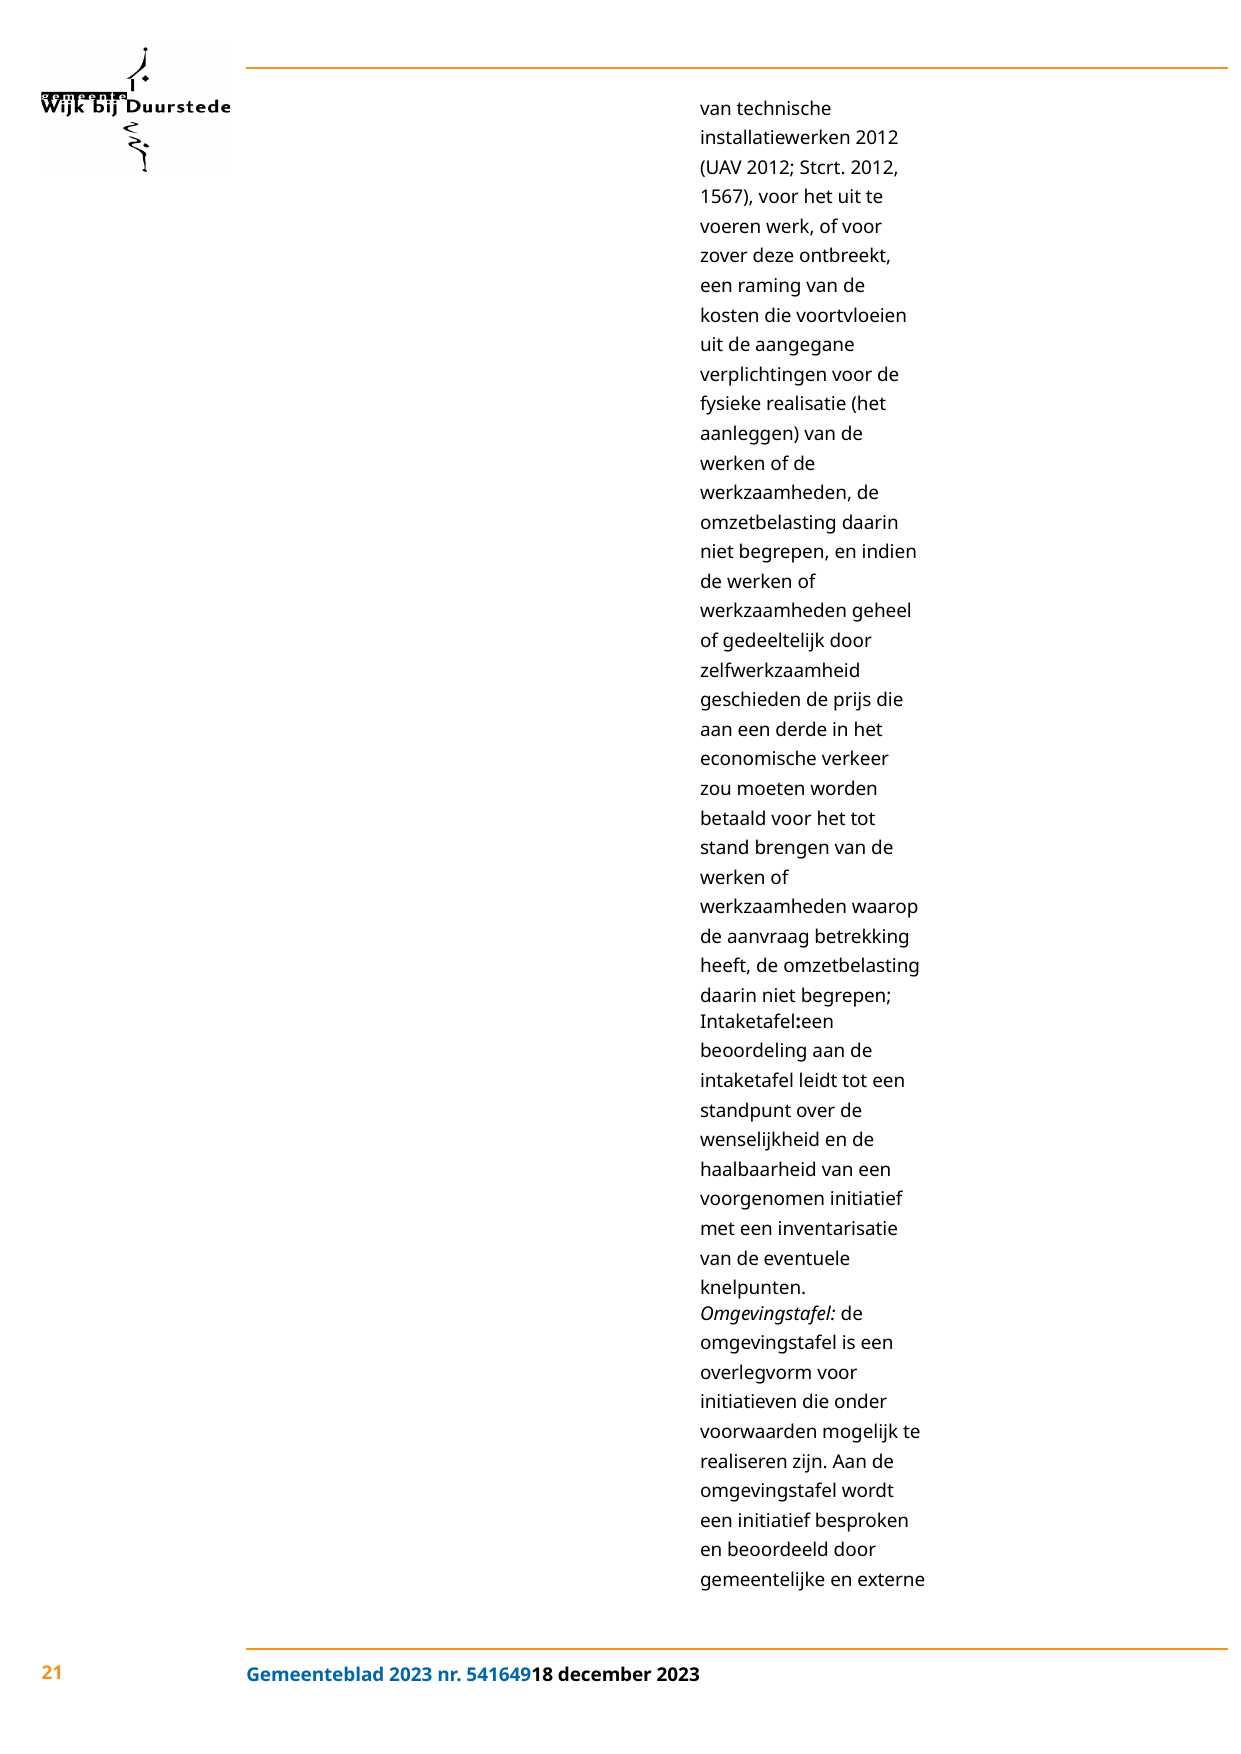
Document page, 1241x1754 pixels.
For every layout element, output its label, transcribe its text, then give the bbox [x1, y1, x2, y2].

table_cell [474, 1300, 700, 1592]
table_cell [926, 1300, 1152, 1592]
table_cell [248, 1300, 474, 1592]
table_cell Omgevingstafel: de omgevingstafel is een overlegvorm voor initiatieven die onder voorwaarden mogelijk te realiseren zijn. Aan de omgevingstafel wordt een initiatief besproken en beoordeeld door gemeentelijke en externe [700, 1300, 926, 1592]
table_cell [474, 95, 700, 1008]
table_cell van technische installatiewerken 2012 (UAV 2012; Stcrt. 2012, 1567), voor het uit te voeren werk, of voor zover deze ontbreekt, een raming van de kosten die voortvloeien uit de aangegane verplichtingen voor de fysieke realisatie (het aanleggen) van de werken of de werkzaamheden, de omzetbelasting daarin niet begrepen, en indien de werken of werkzaamheden geheel of gedeeltelijk door zelfwerkzaamheid geschieden de prijs die aan een derde in het economische verkeer zou moeten worden betaald voor het tot stand brengen van de werken of werkzaamheden waarop de aanvraag betrekking heeft, de omzetbelasting daarin niet begrepen; [700, 95, 926, 1008]
table_cell [926, 1008, 1152, 1300]
table_cell [248, 1008, 474, 1300]
table_cell Intaketafel:een beoordeling aan de intaketafel leidt tot een standpunt over de wenselijkheid en de haalbaarheid van een voorgenomen initiatief met een inventarisatie van de eventuele knelpunten. [700, 1008, 926, 1300]
picture [41, 47, 231, 172]
table_cell [926, 95, 1152, 1008]
table_cell [248, 95, 474, 1008]
table_cell [474, 1008, 700, 1300]
